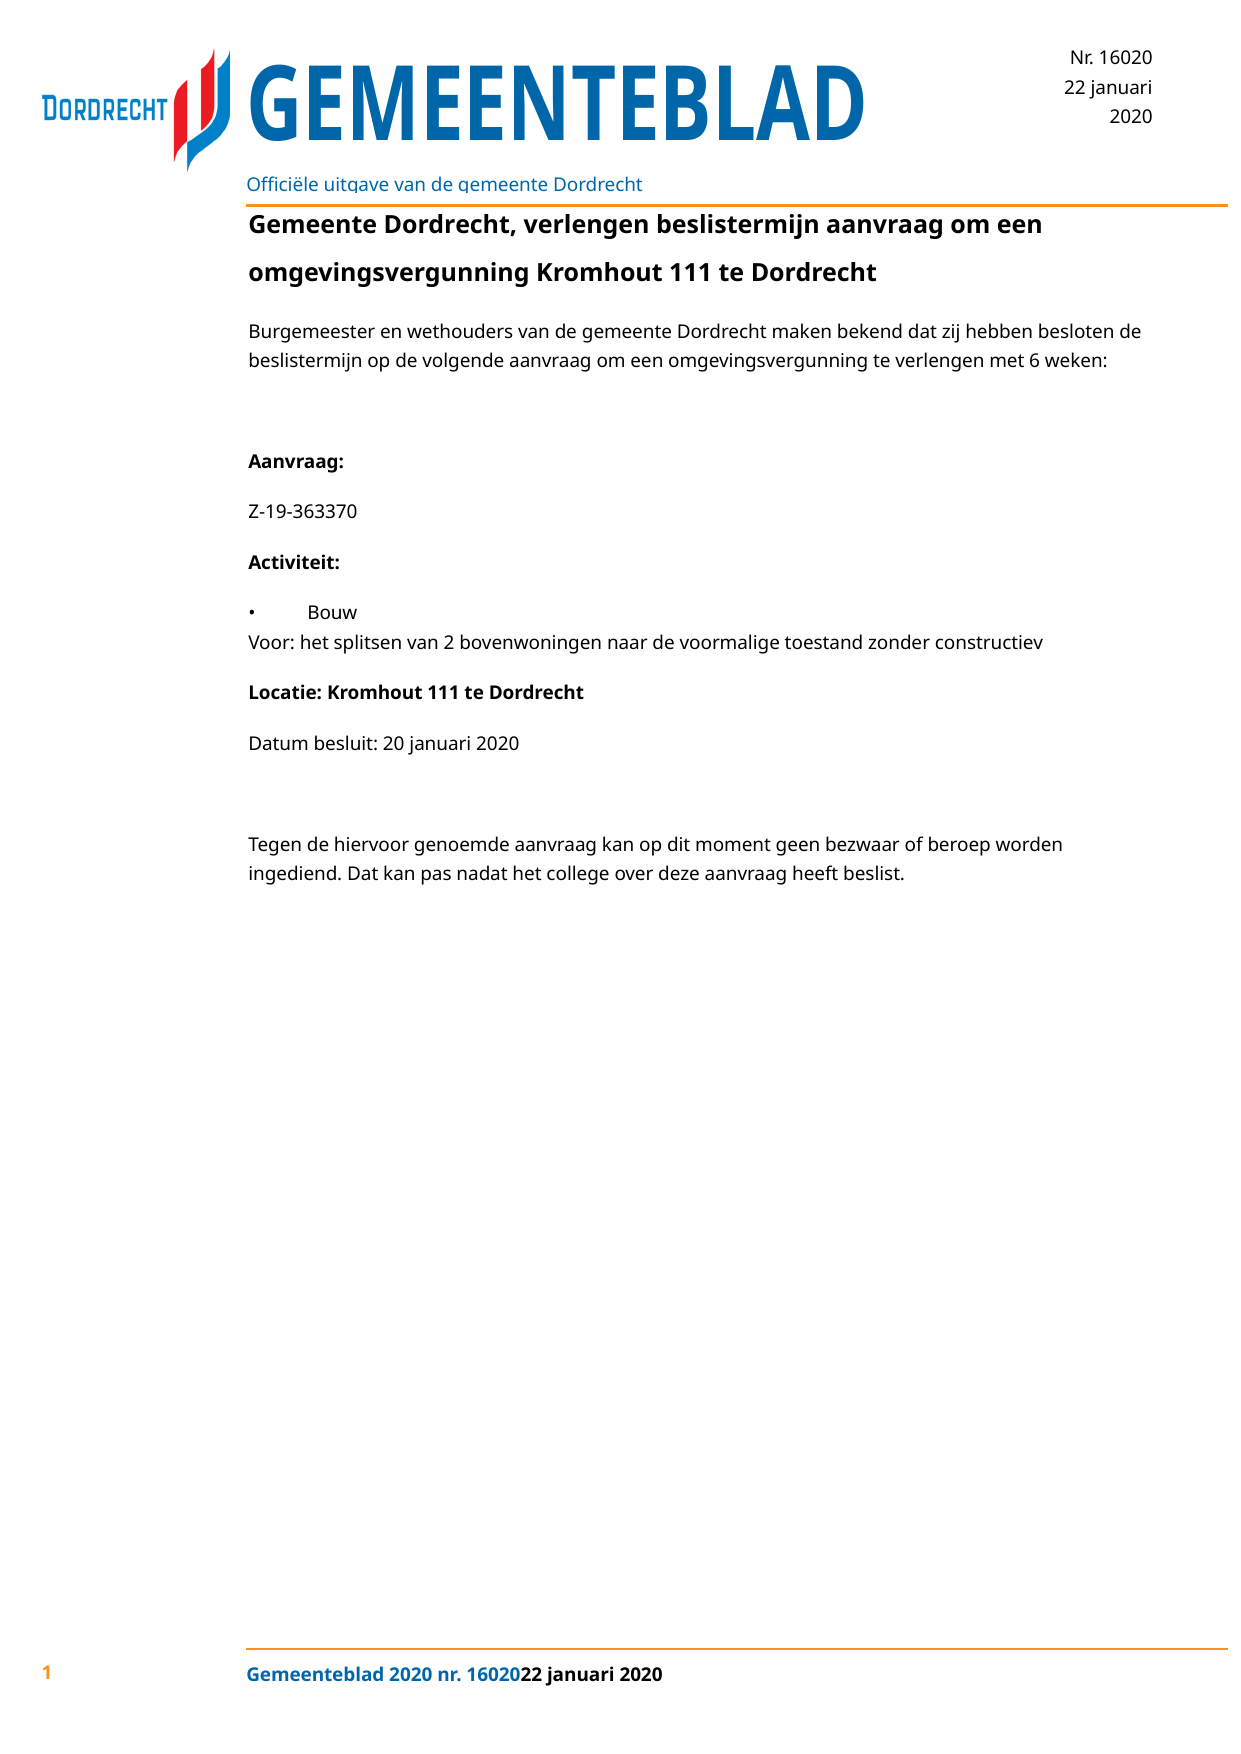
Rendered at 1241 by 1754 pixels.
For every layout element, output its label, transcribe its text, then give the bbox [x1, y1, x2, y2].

text Voor: het splitsen van 2 bovenwoningen naar de voormalige toestand zonder constructiev [248, 629, 1152, 655]
text Tegen de hiervoor genoemde aanvraag kan op dit moment geen bezwaar of beroep worden ingediend. Dat kan pas nadat het college over deze aanvraag heeft beslist. [248, 831, 1152, 886]
list Bouw [248, 599, 1152, 625]
picture [41, 47, 231, 172]
text Datum besluit: 20 januari 2020 [248, 730, 1152, 756]
text Aanvraag: [248, 448, 1152, 474]
text Z-19-363370 [248, 499, 1152, 524]
text Locatie: Kromhout 111 te Dordrecht [248, 679, 1152, 705]
text Burgemeester en wethouders van de gemeente Dordrecht maken bekend dat zij hebben besloten de beslistermijn op de volgende aanvraag om een omgevingsvergunning te verlengen met 6 weken: [248, 318, 1152, 373]
text Gemeente Dordrecht, verlengen beslistermijn aanvraag om een omgevingsvergunning Kromhout 111 te Dordrecht [248, 207, 1152, 288]
text Activiteit: [248, 549, 1152, 575]
